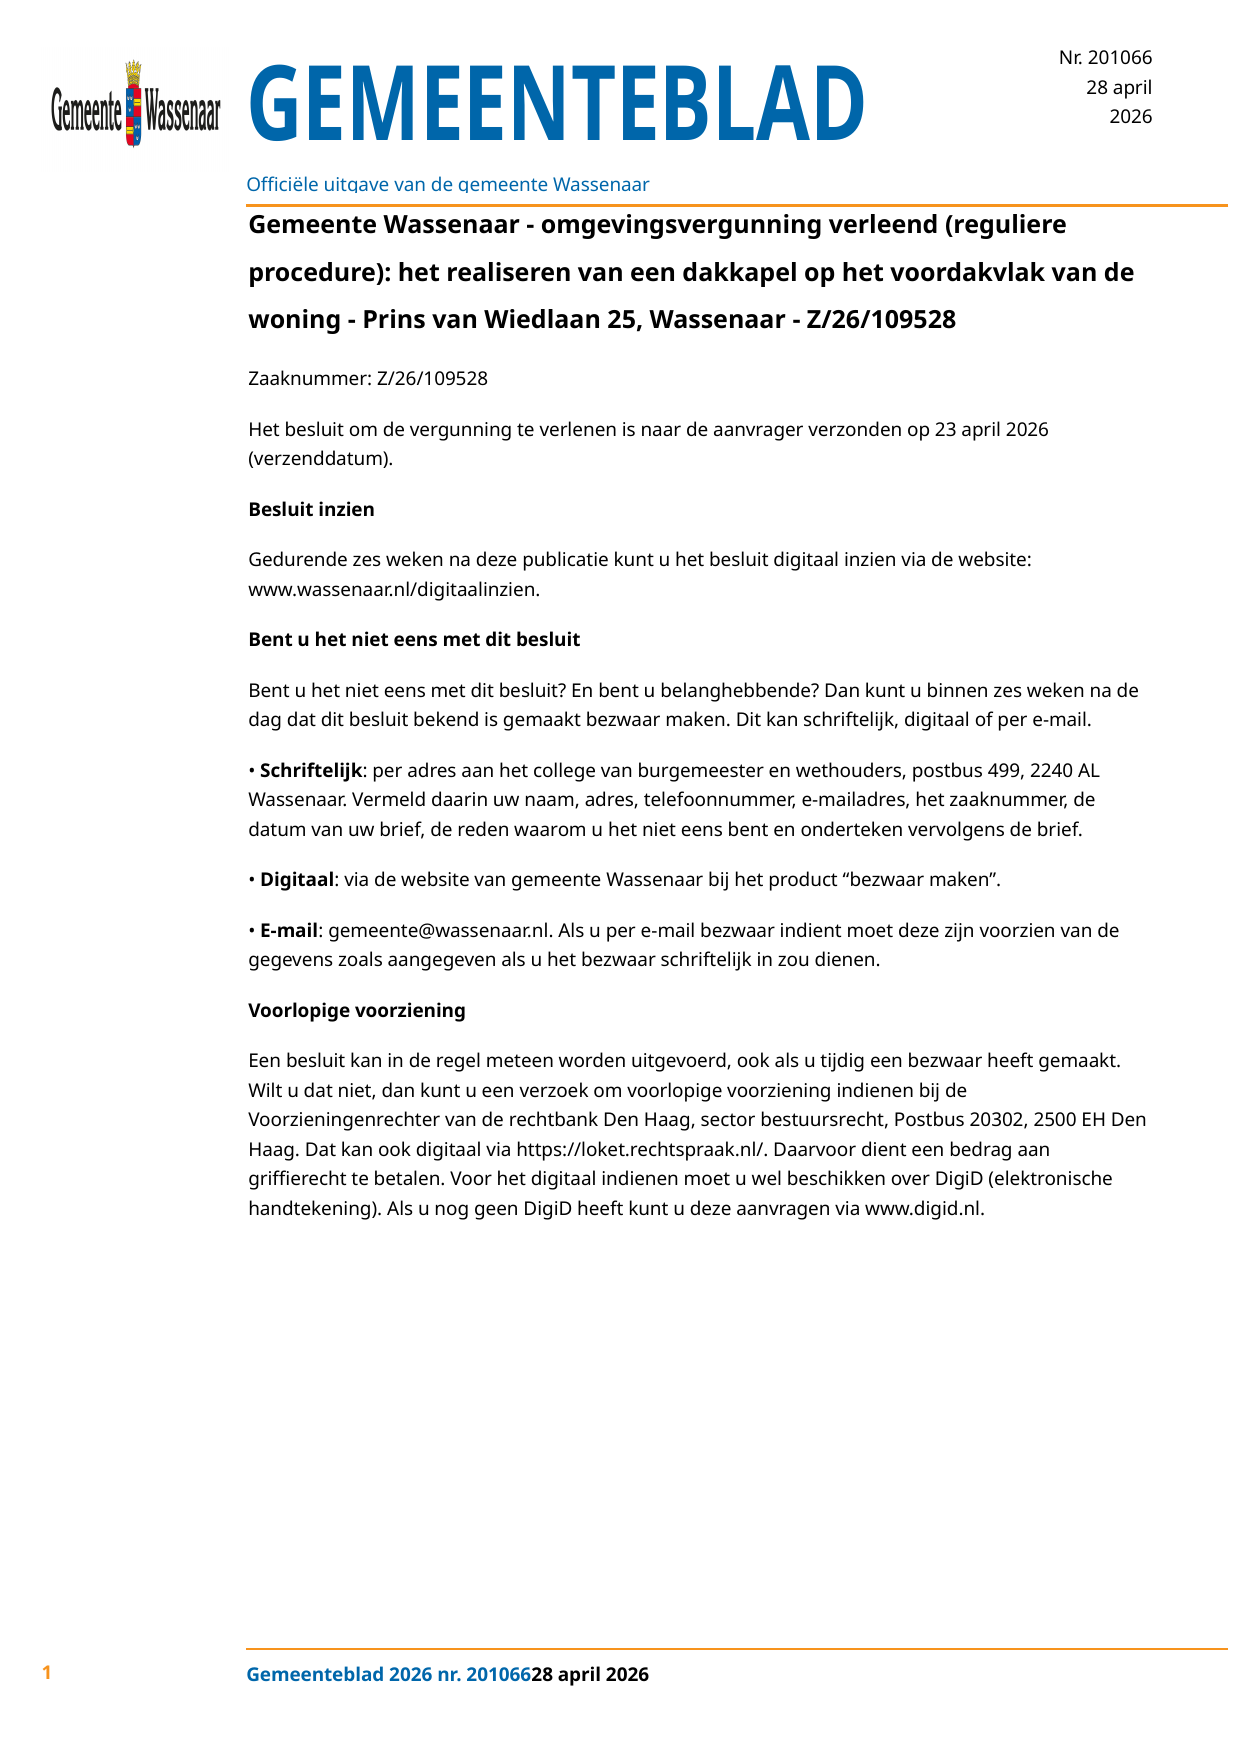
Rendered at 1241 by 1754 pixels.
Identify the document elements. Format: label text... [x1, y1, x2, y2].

text Bent u het niet eens met dit besluit? En bent u belanghebbende? Dan kunt u binnen zes weken na de dag dat dit besluit bekend is gemaakt bezwaar maken. Dit kan schriftelijk, digitaal of per e-mail. [248, 677, 1152, 732]
text Voorlopige voorziening [248, 997, 1152, 1022]
text Het besluit om de vergunning te verlenen is naar de aanvrager verzonden op 23 april 2026 (verzenddatum). [248, 416, 1152, 471]
text • E-mail: gemeente@wassenaar.nl. Als u per e-mail bezwaar indient moet deze zijn voorzien van de gegevens zoals aangegeven als u het bezwaar schriftelijk in zou dienen. [248, 917, 1152, 972]
text Gemeente Wassenaar - omgevingsvergunning verleend (reguliere procedure): het realiseren van een dakkapel op het voordakvlak van de woning - Prins van Wiedlaan 25, Wassenaar - Z/26/109528 [248, 207, 1152, 336]
text • Digitaal: via de website van gemeente Wassenaar bij het product “bezwaar maken”. [248, 866, 1152, 892]
text • Schriftelijk: per adres aan het college van burgemeester en wethouders, postbus 499, 2240 AL Wassenaar. Vermeld daarin uw naam, adres, telefoonnummer, e-mailadres, het zaaknummer, de datum van uw brief, de reden waarom u het niet eens bent en onderteken vervolgens de brief. [248, 757, 1152, 842]
text Gedurende zes weken na deze publicatie kunt u het besluit digitaal inzien via de website: www.wassenaar.nl/digitaalinzien. [248, 546, 1152, 602]
text Zaaknummer: Z/26/109528 [248, 366, 1152, 391]
text Besluit inzien [248, 496, 1152, 522]
text Bent u het niet eens met dit besluit [248, 626, 1152, 652]
picture [41, 47, 231, 172]
text Een besluit kan in de regel meteen worden uitgevoerd, ook als u tijdig een bezwaar heeft gemaakt. Wilt u dat niet, dan kunt u een verzoek om voorlopige voorziening indienen bij de Voorzieningenrechter van de rechtbank Den Haag, sector bestuursrecht, Postbus 20302, 2500 EH Den Haag. Dat kan ook digitaal via https://loket.rechtspraak.nl/. Daarvoor dient een bedrag aan griffierecht te betalen. Voor het digitaal indienen moet u wel beschikken over DigiD (elektronische handtekening). Als u nog geen DigiD heeft kunt u deze aanvragen via www.digid.nl. [248, 1047, 1152, 1221]
